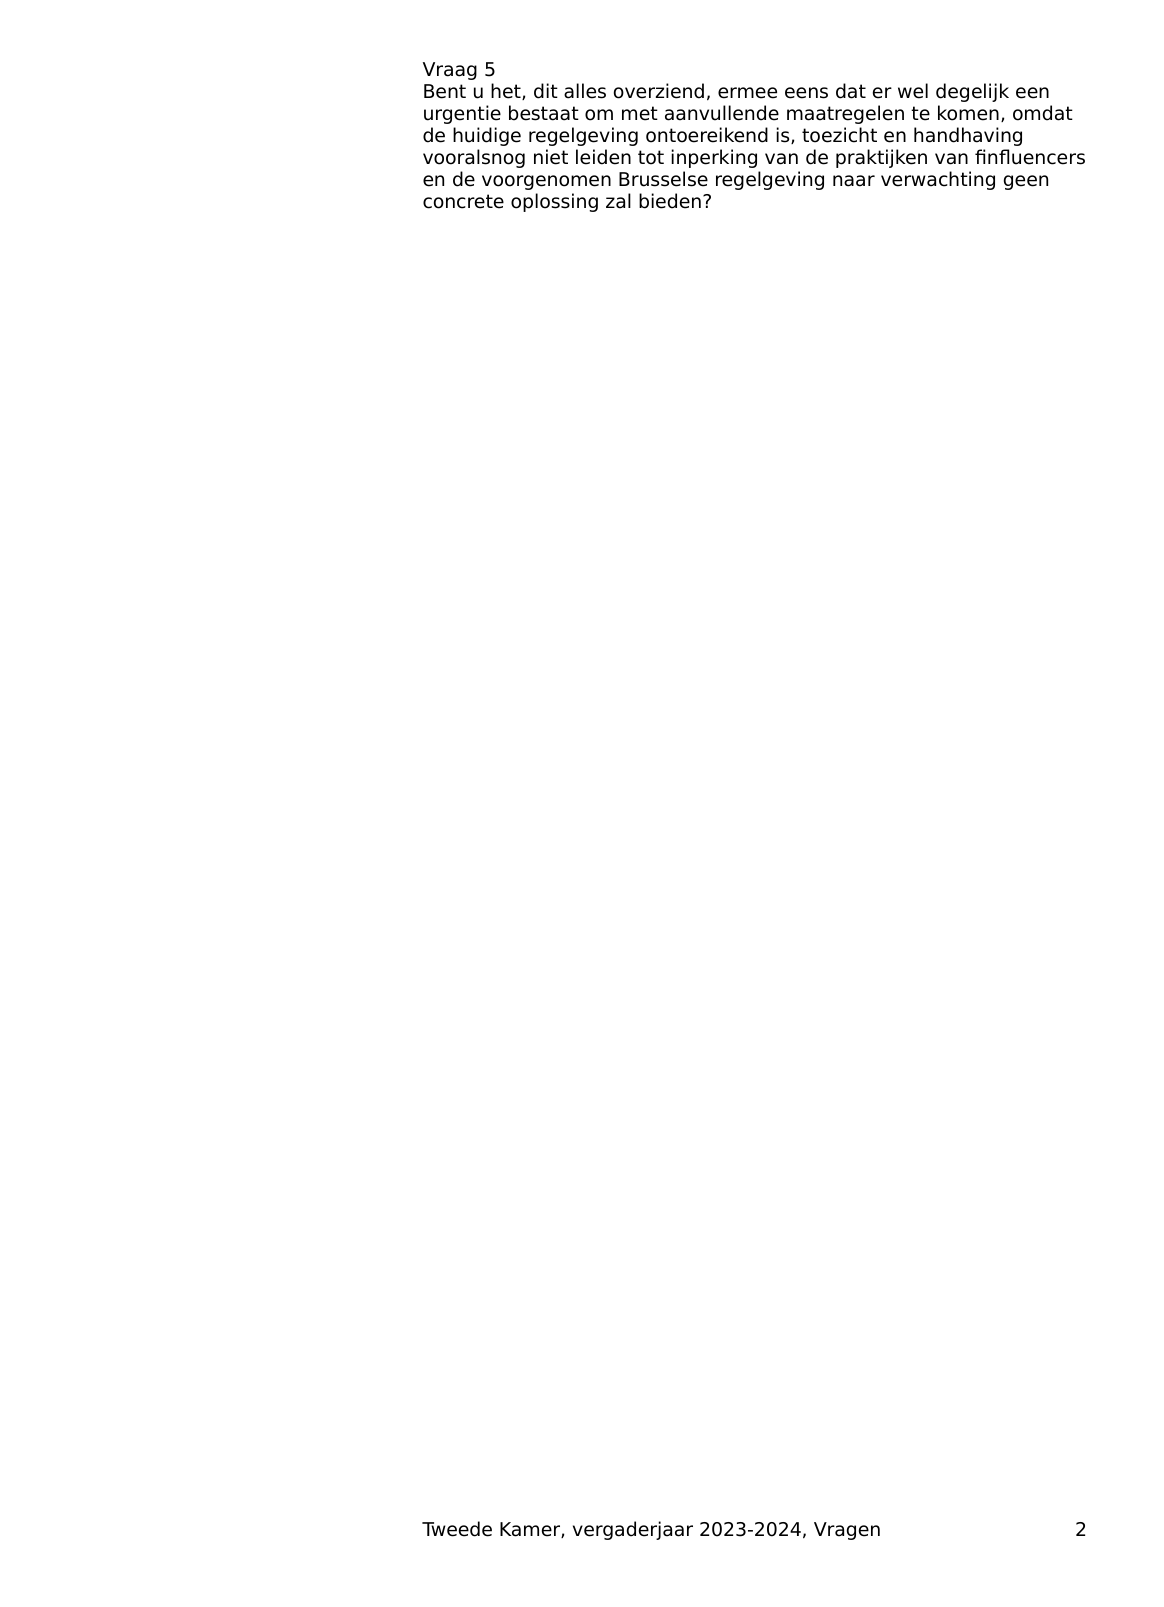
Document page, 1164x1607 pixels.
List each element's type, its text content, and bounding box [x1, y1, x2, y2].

text Vraag 5 [422, 59, 1087, 81]
text Bent u het, dit alles overziend, ermee eens dat er wel degelijk een urgentie bestaat om met aanvullende maatregelen te komen, omdat de huidige regelgeving ontoereikend is, toezicht en handhaving vooralsnog niet leiden tot inperking van de praktijken van finfluencers en de voorgenomen Brusselse regelgeving naar verwachting geen concrete oplossing zal bieden? [422, 81, 1087, 213]
